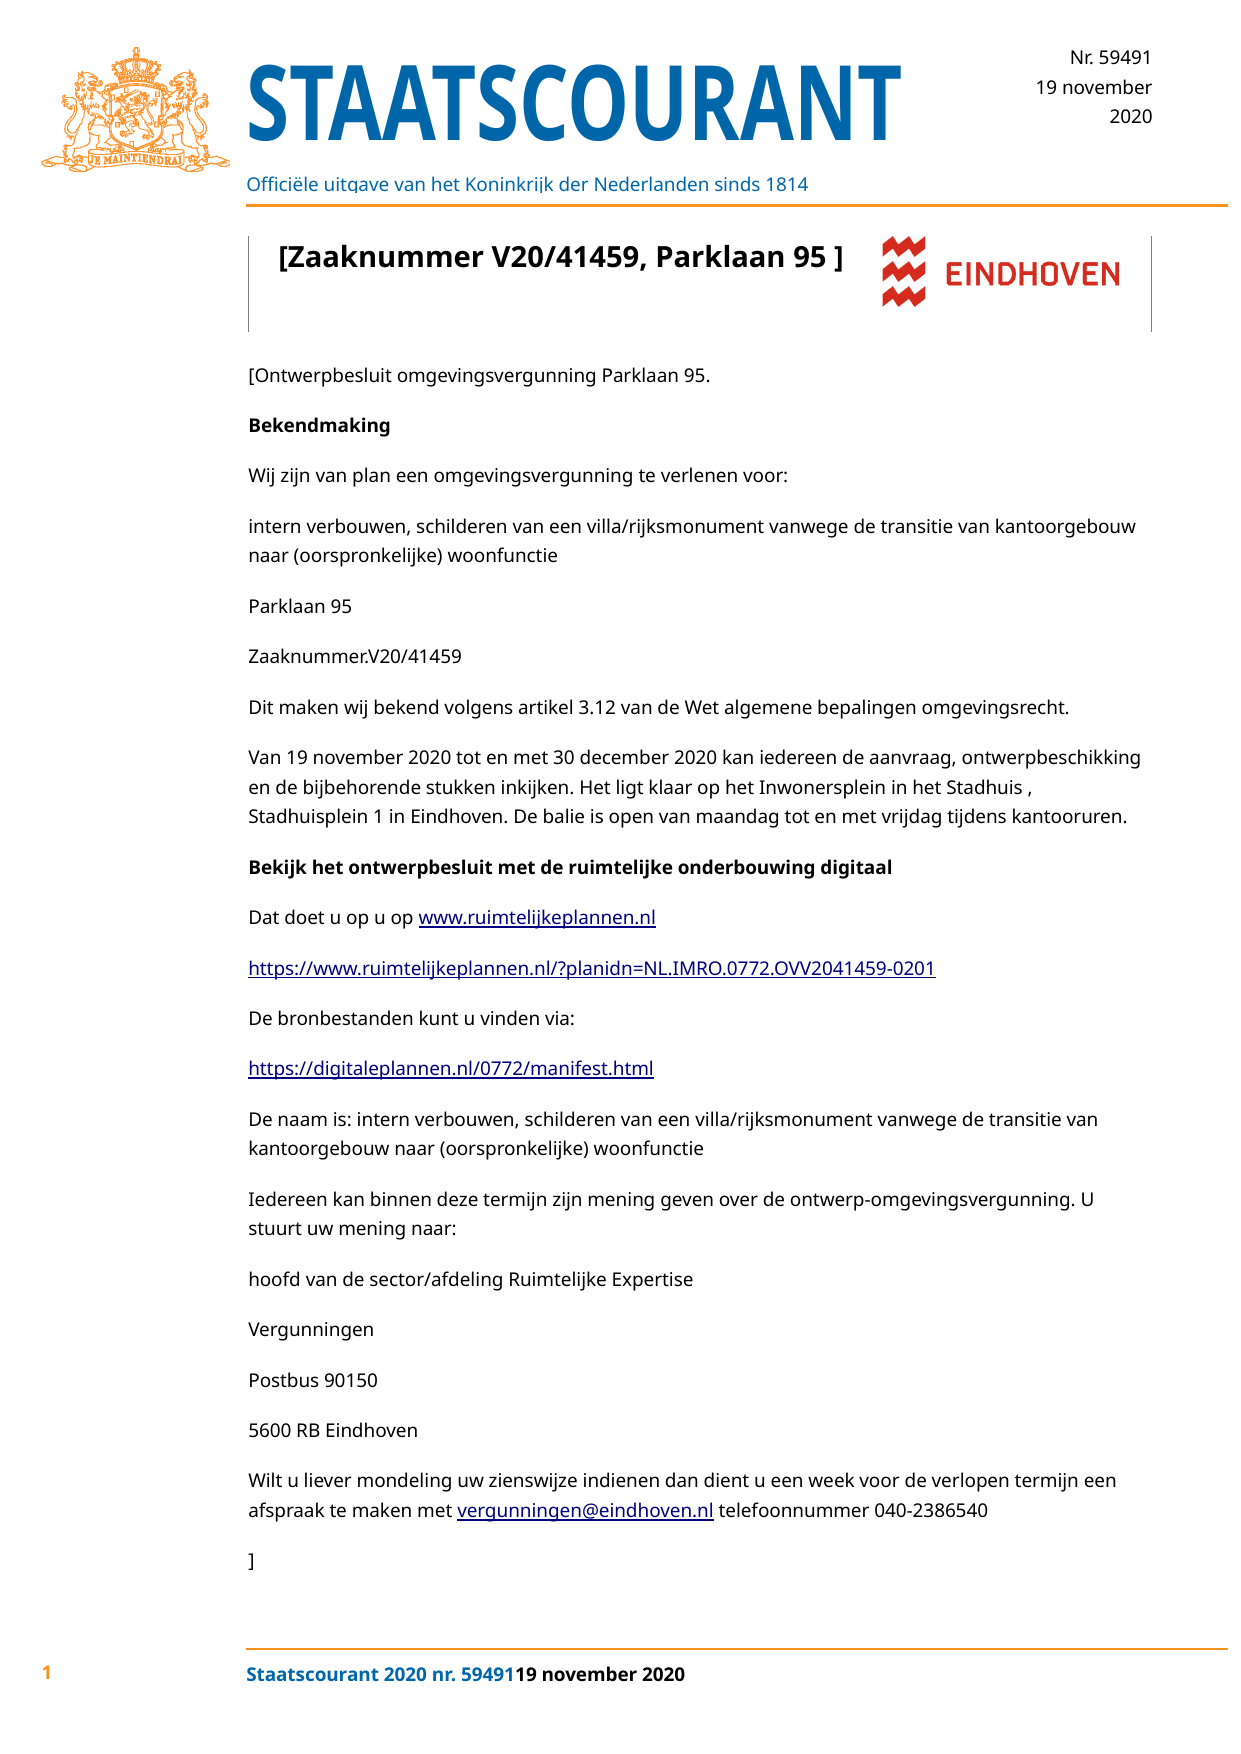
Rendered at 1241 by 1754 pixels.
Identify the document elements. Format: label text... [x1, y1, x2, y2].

text De bronbestanden kunt u vinden via: [248, 1005, 1152, 1031]
text https://www.ruimtelijkeplannen.nl/?planidn=NL.IMRO.0772.OVV2041459-0201 [248, 955, 1152, 980]
text Dit maken wij bekend volgens artikel 3.12 van de Wet algemene bepalingen omgevingsrecht. [248, 694, 1152, 719]
text Van 19 november 2020 tot en met 30 december 2020 kan iedereen de aanvraag, ontwerpbeschikking en de bijbehorende stukken inkijken. Het ligt klaar op het Inwonersplein in het Stadhuis , Stadhuisplein 1 in Eindhoven. De balie is open van maandag tot en met vrijdag tijdens kantooruren. [248, 744, 1152, 829]
table_header [Zaaknummer V20/41459, Parklaan 95 ] [249, 236, 850, 332]
picture [41, 47, 231, 172]
text intern verbouwen, schilderen van een villa/rijksmonument vanwege de transitie van kantoorgebouw naar (oorspronkelijke) woonfunctie [248, 513, 1152, 568]
text Parklaan 95 [248, 593, 1152, 619]
text Bekendmaking [248, 412, 1152, 438]
text De naam is: intern verbouwen, schilderen van een villa/rijksmonument vanwege de transitie van kantoorgebouw naar (oorspronkelijke) woonfunctie [248, 1106, 1152, 1161]
text Dat doet u op u op www.ruimtelijkeplannen.nl [248, 904, 1152, 930]
picture [882, 236, 1119, 307]
text Postbus 90150 [248, 1367, 1152, 1392]
text Iedereen kan binnen deze termijn zijn mening geven over de ontwerp-omgevingsvergunning. U stuurt uw mening naar: [248, 1186, 1152, 1241]
text Wilt u liever mondeling uw zienswijze indienen dan dient u een week voor de verlopen termijn een afspraak te maken met vergunningen@eindhoven.nl telefoonnummer 040-2386540 [248, 1468, 1152, 1523]
text 5600 RB Eindhoven [248, 1417, 1152, 1443]
text ] [248, 1548, 1152, 1573]
text https://digitaleplannen.nl/0772/manifest.html [248, 1056, 1152, 1081]
text Zaaknummer.V20/41459 [248, 643, 1152, 669]
text Bekijk het ontwerpbesluit met de ruimtelijke onderbouwing digitaal [248, 854, 1152, 879]
text [Ontwerpbesluit omgevingsvergunning Parklaan 95. [248, 362, 1152, 387]
text Vergunningen [248, 1316, 1152, 1342]
table_header [850, 236, 1151, 332]
text hoofd van de sector/afdeling Ruimtelijke Expertise [248, 1266, 1152, 1292]
text Wij zijn van plan een omgevingsvergunning te verlenen voor: [248, 463, 1152, 488]
